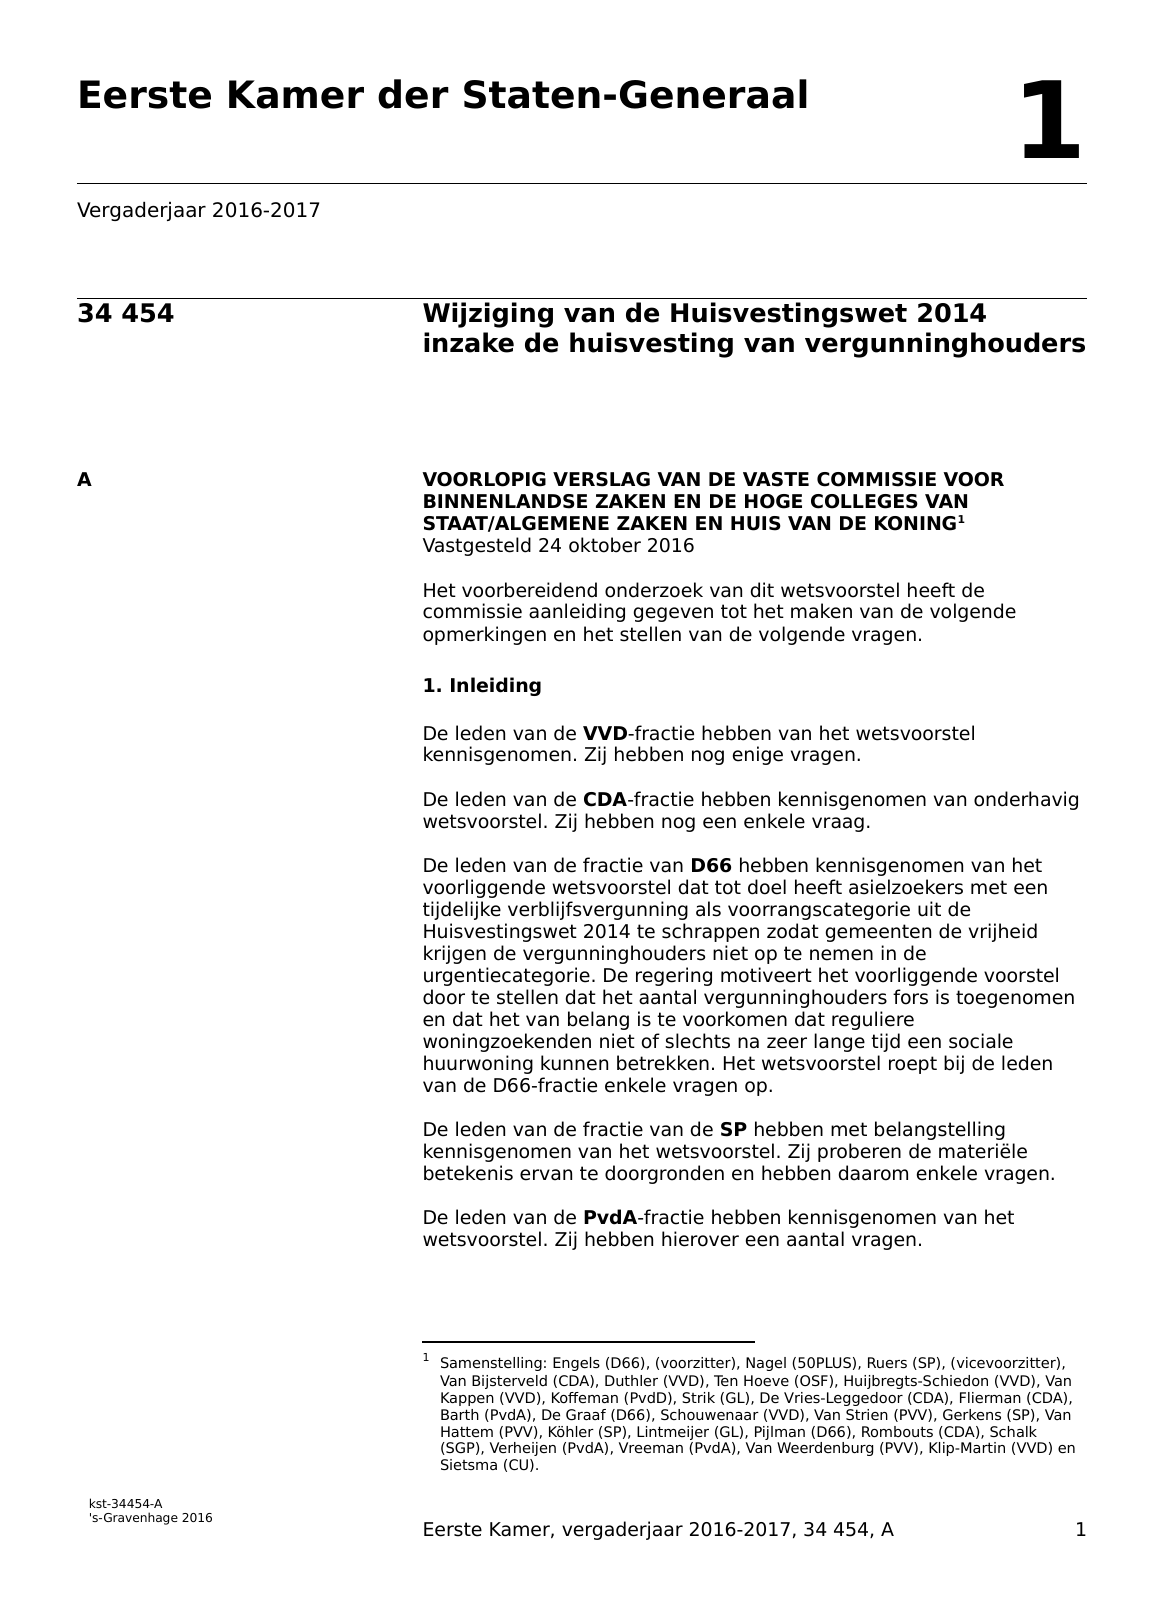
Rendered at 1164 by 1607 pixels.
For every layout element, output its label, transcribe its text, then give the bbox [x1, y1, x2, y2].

text De leden van de VVD-fractie hebben van het wetsvoorstel kennisgenomen. Zij hebben nog enige vragen. [422, 722, 1087, 766]
table_header Eerste Kamer der Staten-Generaal [77, 59, 886, 183]
text De leden van de CDA-fractie hebben kennisgenomen van onderhavig wetsvoorstel. Zij hebben nog een enkele vraag. [422, 788, 1087, 832]
text Samenstelling: Engels (D66), (voorzitter), Nagel (50PLUS), Ruers (SP), (vicevoorzitter), Van Bijsterveld (CDA), Duthler (VVD), Ten Hoeve (OSF), Huijbregts-Schiedon (VVD), Van Kappen (VVD), Koffeman (PvdD), Strik (GL), De Vries-Leggedoor (CDA), Flierman (CDA), Barth (PvdA), De Graaf (D66), Schouwenaar (VVD), Van Strien (PVV), Gerkens (SP), Van Hattem (PVV), Köhler (SP), Lintmeijer (GL), Pijlman (D66), Rombouts (CDA), Schalk (SGP), Verheijen (PvdA), Vreeman (PvdA), Van Weerdenburg (PVV), Klip-Martin (VVD) en Sietsma (CU). [422, 1351, 1087, 1474]
table_header 1 [886, 59, 1087, 183]
text De leden van de PvdA-fractie hebben kennisgenomen van het wetsvoorstel. Zij hebben hierover een aantal vragen. [422, 1207, 1087, 1251]
text De leden van de fractie van de SP hebben met belangstelling kennisgenomen van het wetsvoorstel. Zij proberen de materiële betekenis ervan te doorgronden en hebben daarom enkele vragen. [422, 1119, 1087, 1184]
text De leden van de fractie van D66 hebben kennisgenomen van het voorliggende wetsvoorstel dat tot doel heeft asielzoekers met een tijdelijke verblijfsvergunning als voorrangscategorie uit de Huisvestingswet 2014 te schrappen zodat gemeenten de vrijheid krijgen de vergunninghouders niet op te nemen in de urgentiecategorie. De regering motiveert het voorliggende voorstel door te stellen dat het aantal vergunninghouders fors is toegenomen en dat het van belang is te voorkomen dat reguliere woningzoekenden niet of slechts na zeer lange tijd een sociale huurwoning kunnen betrekken. Het wetsvoorstel roept bij de leden van de D66-fractie enkele vragen op. [422, 855, 1087, 1096]
text kst-34454-A [88, 1497, 323, 1511]
text Vastgesteld 24 oktober 2016 [422, 535, 1087, 557]
table_cell Vergaderjaar 2016-2017 [77, 184, 1087, 298]
subtitle 1. Inleiding [422, 675, 1087, 697]
subtitle A VOORLOPIG VERSLAG VAN DE VASTE COMMISSIE VOOR BINNENLANDSE ZAKEN EN DE HOGE COLLEGES VAN STAAT/ALGEMENE ZAKEN EN HUIS VAN DE KONING [77, 469, 1087, 535]
text Het voorbereidend onderzoek van dit wetsvoorstel heeft de commissie aanleiding gegeven tot het maken van de volgende opmerkingen en het stellen van de volgende vragen. [422, 579, 1087, 645]
subtitle 34 454 Wijziging van de Huisvestingswet 2014 inzake de huisvesting van vergunninghouders [77, 299, 1087, 358]
text 's-Gravenhage 2016 [88, 1511, 323, 1525]
